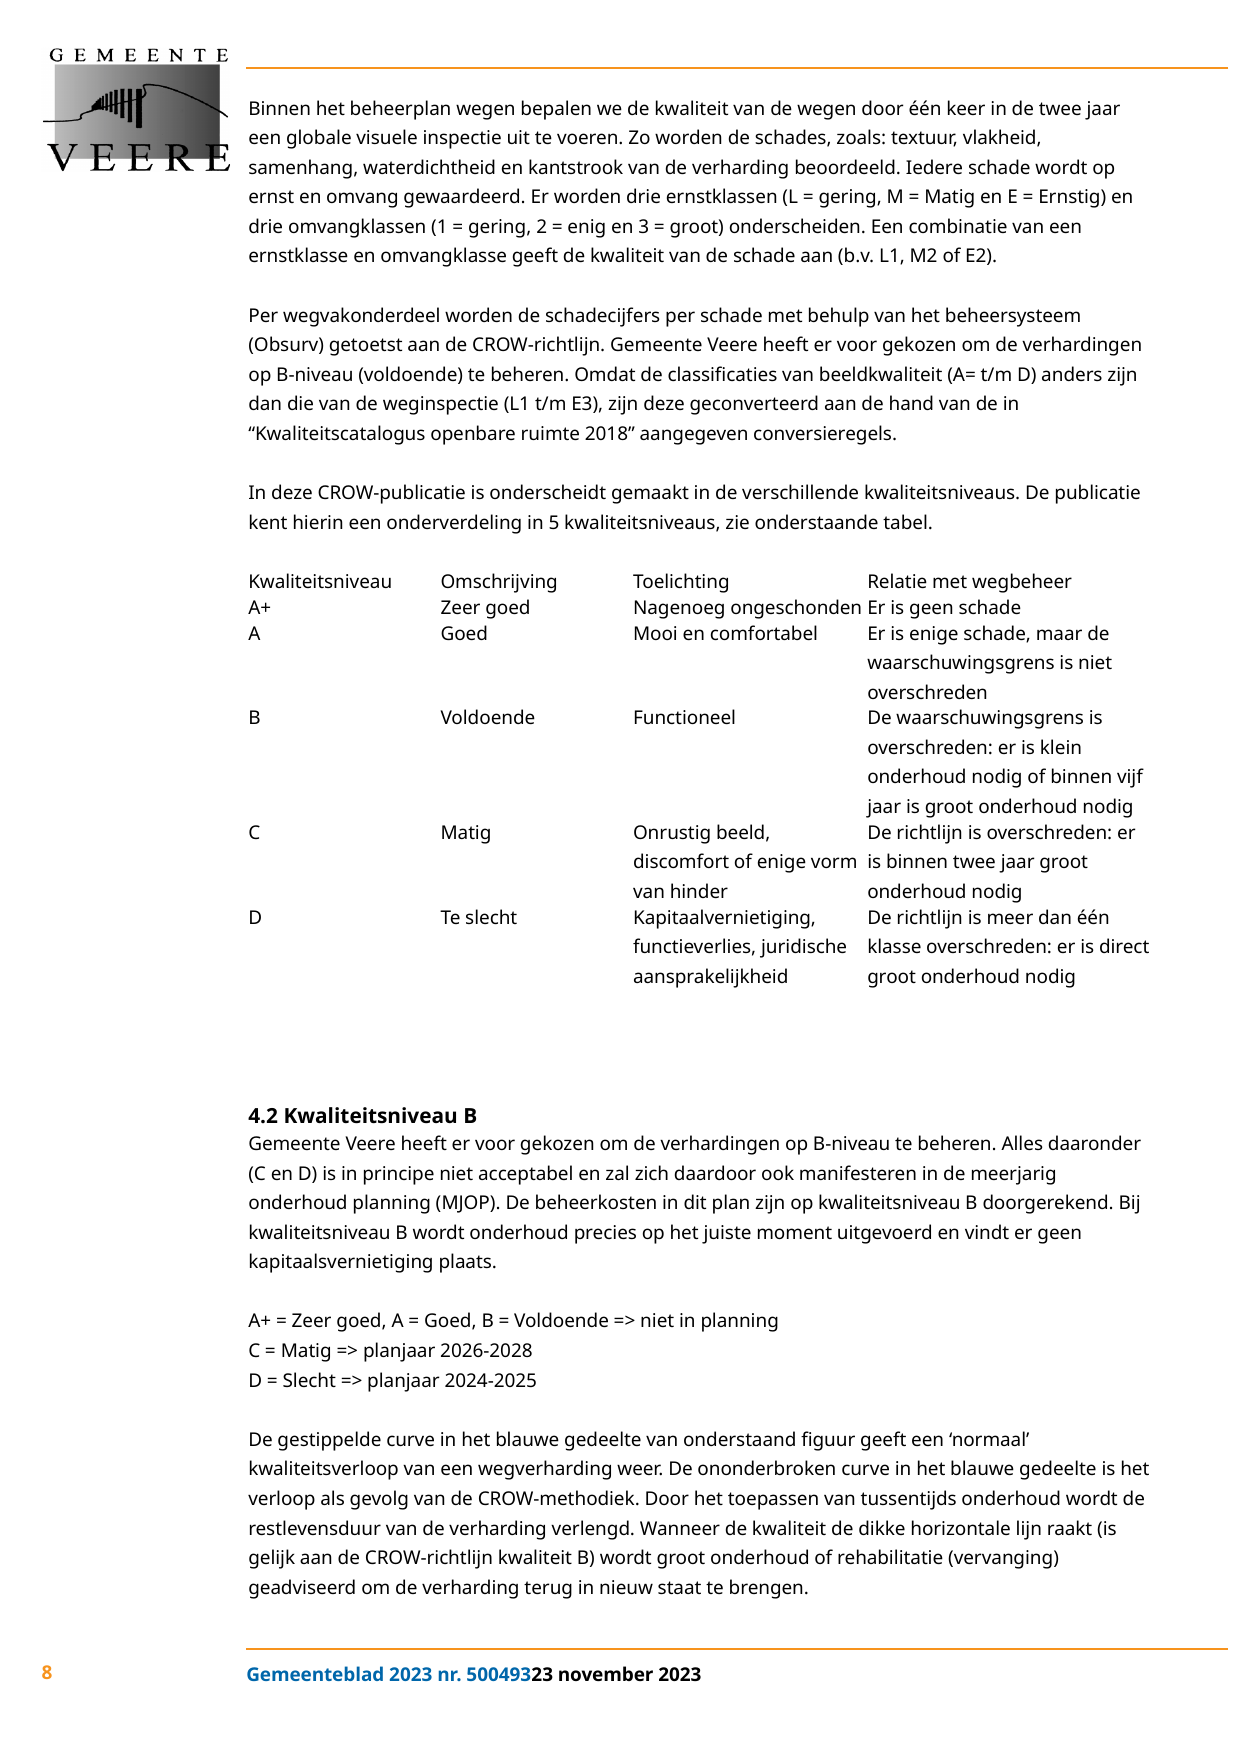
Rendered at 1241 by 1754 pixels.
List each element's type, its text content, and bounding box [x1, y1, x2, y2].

text Per wegvakonderdeel worden de schadecijfers per schade met behulp van het beheersysteem (Obsurv) getoetst aan de CROW-richtlijn. Gemeente Veere heeft er voor gekozen om de verhardingen op B-niveau (voldoende) te beheren. Omdat de classificaties van beeldkwaliteit (A= t/m D) anders zijn dan die van de weginspectie (L1 t/m E3), zijn deze geconverteerd aan de hand van de in “Kwaliteitscatalogus openbare ruimte 2018” aangegeven conversieregels. [248, 302, 1152, 446]
table_cell Kapitaalvernietiging, functieverlies, juridische aansprakelijkheid [633, 904, 867, 989]
table_cell De waarschuwingsgrens is overschreden: er is klein onderhoud nodig of binnen vijf jaar is groot onderhoud nodig [867, 705, 1152, 819]
table_cell Er is geen schade [867, 594, 1152, 620]
table_cell D [248, 904, 440, 989]
table_header Relatie met wegbeheer [867, 568, 1152, 594]
table_cell Goed [440, 620, 633, 704]
table_cell Te slecht [440, 904, 633, 989]
text C = Matig => planjaar 2026-2028 [248, 1337, 1152, 1363]
text D = Slecht => planjaar 2024-2025 [248, 1367, 1152, 1392]
text 4.2 Kwaliteitsniveau B [248, 1102, 1152, 1130]
table_cell De richtlijn is overschreden: er is binnen twee jaar groot onderhoud nodig [867, 819, 1152, 904]
picture [41, 47, 231, 172]
table_header Kwaliteitsniveau [248, 568, 440, 594]
table_cell Mooi en comfortabel [633, 620, 867, 704]
text In deze CROW-publicatie is onderscheidt gemaakt in de verschillende kwaliteitsniveaus. De publicatie kent hierin een onderverdeling in 5 kwaliteitsniveaus, zie onderstaande tabel. [248, 479, 1152, 535]
text Gemeente Veere heeft er voor gekozen om de verhardingen op B-niveau te beheren. Alles daaronder (C en D) is in principe niet acceptabel en zal zich daardoor ook manifesteren in de meerjarig onderhoud planning (MJOP). De beheerkosten in dit plan zijn op kwaliteitsniveau B doorgerekend. Bij kwaliteitsniveau B wordt onderhoud precies op het juiste moment uitgevoerd en vindt er geen kapitaalsvernietiging plaats. [248, 1130, 1152, 1274]
table_cell Functioneel [633, 705, 867, 819]
table_cell Er is enige schade, maar de waarschuwingsgrens is niet overschreden [867, 620, 1152, 704]
table_cell Matig [440, 819, 633, 904]
text Binnen het beheerplan wegen bepalen we de kwaliteit van de wegen door één keer in de twee jaar een globale visuele inspectie uit te voeren. Zo worden de schades, zoals: textuur, vlakheid, samenhang, waterdichtheid en kantstrook van de verharding beoordeeld. Iedere schade wordt op ernst en omvang gewaardeerd. Er worden drie ernstklassen (L = gering, M = Matig en E = Ernstig) en drie omvangklassen (1 = gering, 2 = enig en 3 = groot) onderscheiden. Een combinatie van een ernstklasse en omvangklasse geeft de kwaliteit van de schade aan (b.v. L1, M2 of E2). [248, 95, 1152, 268]
text A+ = Zeer goed, A = Goed, B = Voldoende => niet in planning [248, 1308, 1152, 1333]
table_header Omschrijving [440, 568, 633, 594]
table_cell Voldoende [440, 705, 633, 819]
table_cell B [248, 705, 440, 819]
text De gestippelde curve in het blauwe gedeelte van onderstaand figuur geeft een ‘normaal’ kwaliteitsverloop van een wegverharding weer. De ononderbroken curve in het blauwe gedeelte is het verloop als gevolg van de CROW-methodiek. Door het toepassen van tussentijds onderhoud wordt de restlevensduur van de verharding verlengd. Wanneer de kwaliteit de dikke horizontale lijn raakt (is gelijk aan de CROW-richtlijn kwaliteit B) wordt groot onderhoud of rehabilitatie (vervanging) geadviseerd om de verharding terug in nieuw staat te brengen. [248, 1426, 1152, 1599]
table_cell Onrustig beeld, discomfort of enige vorm van hinder [633, 819, 867, 904]
table_cell Zeer goed [440, 594, 633, 620]
table_header Toelichting [633, 568, 867, 594]
table_cell A [248, 620, 440, 704]
table_cell Nagenoeg ongeschonden [633, 594, 867, 620]
table_cell De richtlijn is meer dan één klasse overschreden: er is direct groot onderhoud nodig [867, 904, 1152, 989]
table_cell A+ [248, 594, 440, 620]
table_cell C [248, 819, 440, 904]
